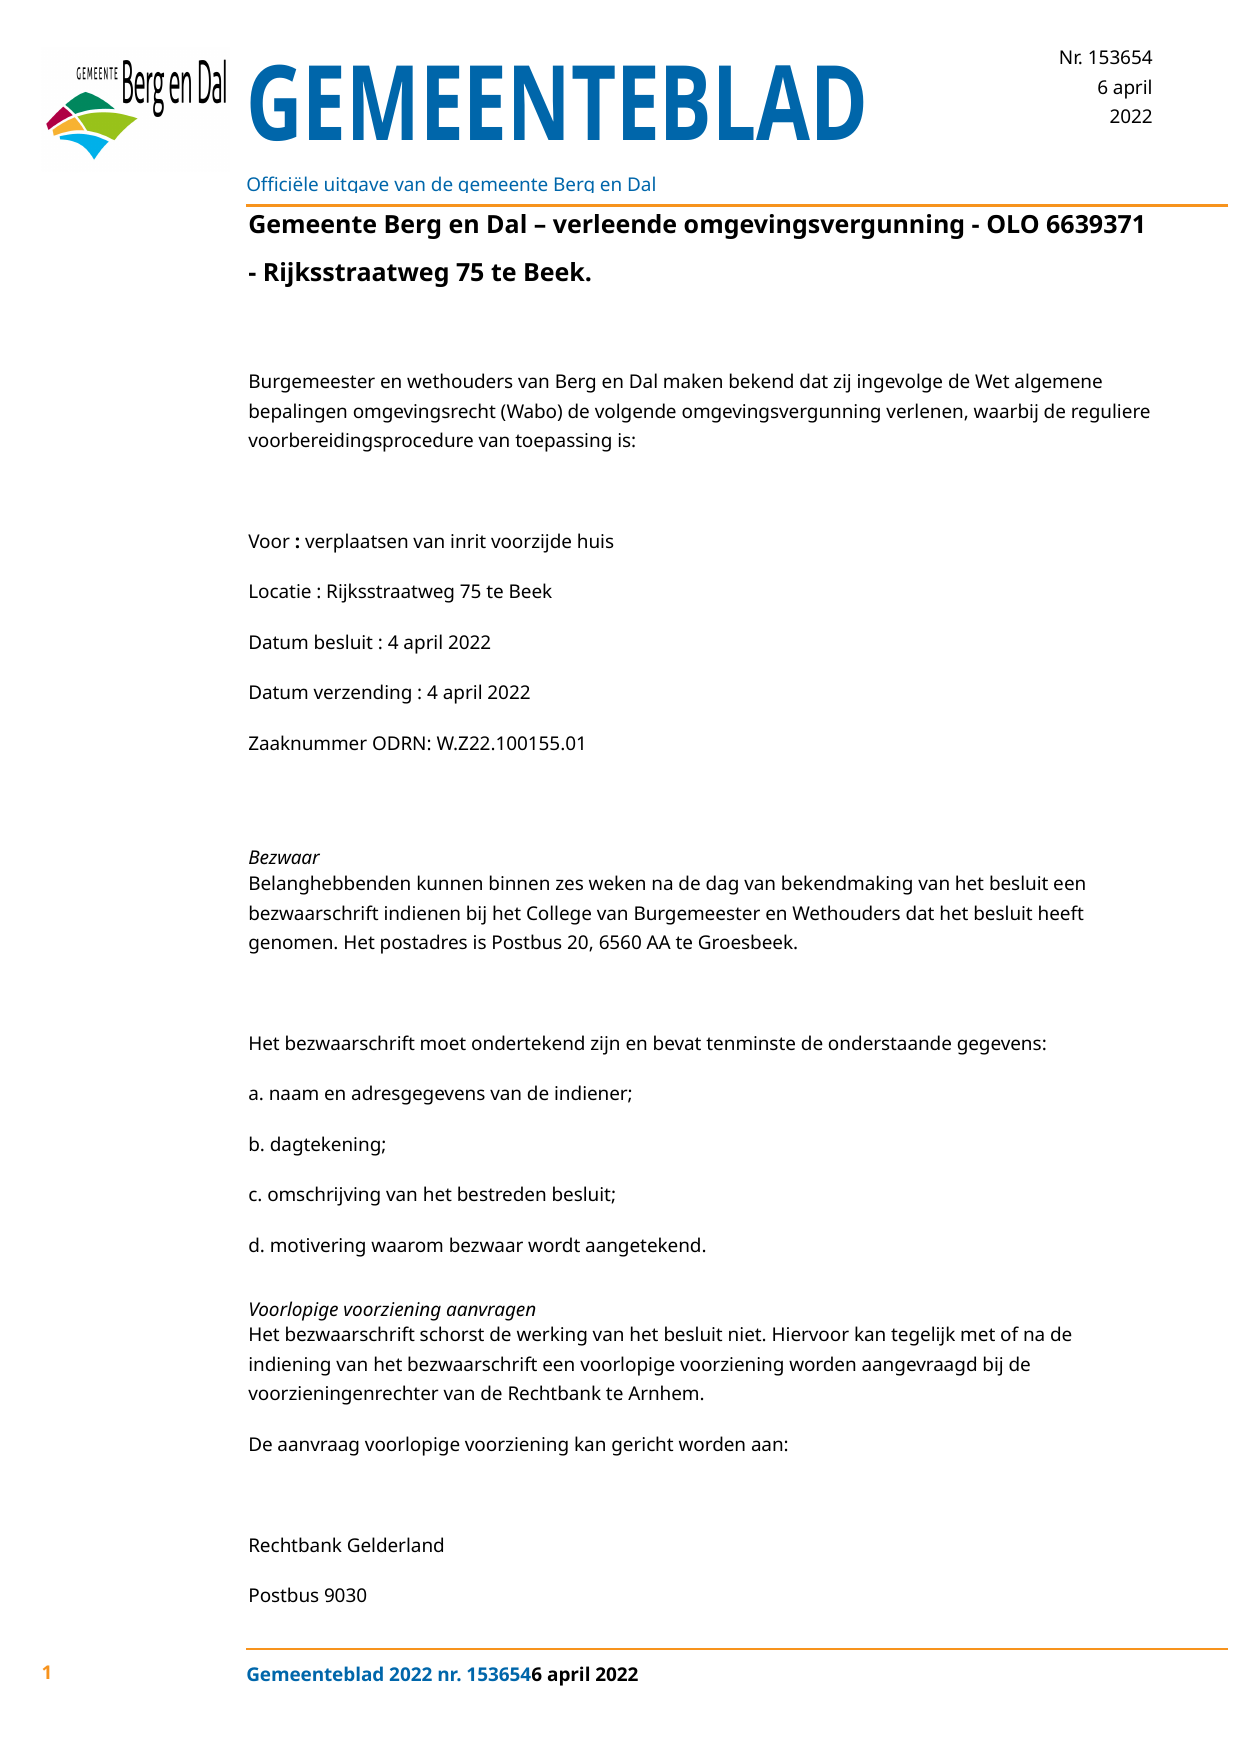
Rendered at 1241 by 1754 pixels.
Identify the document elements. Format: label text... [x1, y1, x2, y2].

text Datum besluit : 4 april 2022 [248, 629, 1152, 655]
text Rechtbank Gelderland [248, 1532, 1152, 1558]
text De aanvraag voorlopige voorziening kan gericht worden aan: [248, 1431, 1152, 1457]
text Het bezwaarschrift schorst de werking van het besluit niet. Hiervoor kan tegelijk met of na de indiening van het bezwaarschrift een voorlopige voorziening worden aangevraagd bij de voorzieningenrechter van de Rechtbank te Arnhem. [248, 1321, 1152, 1406]
text b. dagtekening; [248, 1131, 1152, 1157]
picture [41, 47, 231, 172]
text Zaaknummer ODRN: W.Z22.100155.01 [248, 730, 1152, 756]
text a. naam en adresgegevens van de indiener; [248, 1081, 1152, 1106]
text Burgemeester en wethouders van Berg en Dal maken bekend dat zij ingevolge de Wet algemene bepalingen omgevingsrecht (Wabo) de volgende omgevingsvergunning verlenen, waarbij de reguliere voorbereidingsprocedure van toepassing is: [248, 368, 1152, 453]
text Gemeente Berg en Dal – verleende omgevingsvergunning - OLO 6639371 - Rijksstraatweg 75 te Beek. [248, 207, 1152, 288]
text d. motivering waarom bezwaar wordt aangetekend. [248, 1232, 1152, 1257]
text Bezwaar [248, 844, 1152, 870]
text Voorlopige voorziening aanvragen [248, 1296, 1152, 1321]
text Het bezwaarschrift moet ondertekend zijn en bevat tenminste de onderstaande gegevens: [248, 1030, 1152, 1056]
text Voor : verplaatsen van inrit voorzijde huis [248, 528, 1152, 554]
text Belanghebbenden kunnen binnen zes weken na de dag van bekendmaking van het besluit een bezwaarschrift indienen bij het College van Burgemeester en Wethouders dat het besluit heeft genomen. Het postadres is Postbus 20, 6560 AA te Groesbeek. [248, 870, 1152, 955]
text Locatie : Rijksstraatweg 75 te Beek [248, 579, 1152, 604]
text Datum verzending : 4 april 2022 [248, 679, 1152, 705]
text c. omschrijving van het bestreden besluit; [248, 1181, 1152, 1207]
text Postbus 9030 [248, 1582, 1152, 1608]
